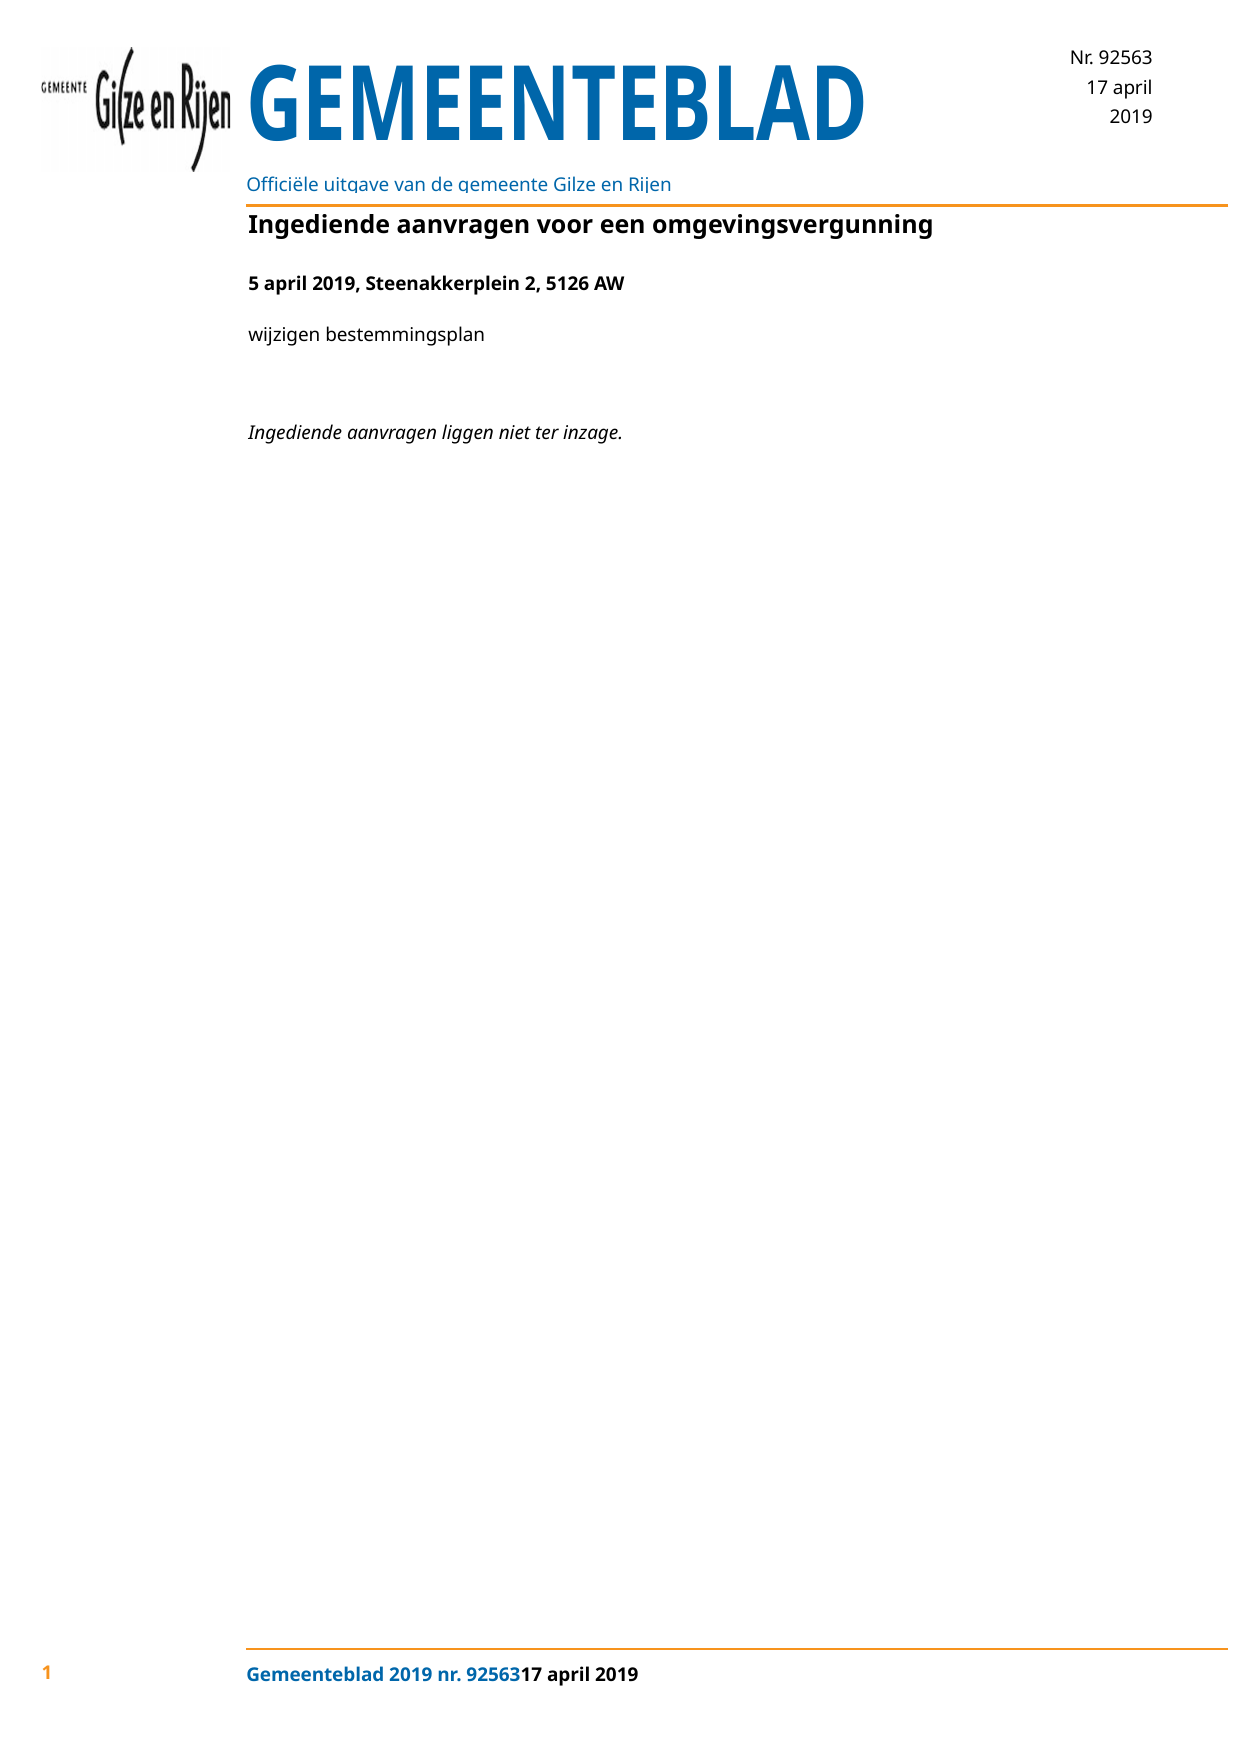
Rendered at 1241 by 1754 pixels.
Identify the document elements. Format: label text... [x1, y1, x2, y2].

text 5 april 2019, Steenakkerplein 2, 5126 AW [248, 270, 1152, 296]
text Ingediende aanvragen liggen niet ter inzage. [248, 419, 1152, 445]
text Ingediende aanvragen voor een omgevingsvergunning [248, 207, 1152, 241]
picture [41, 47, 231, 172]
text wijzigen bestemmingsplan [248, 321, 1152, 346]
